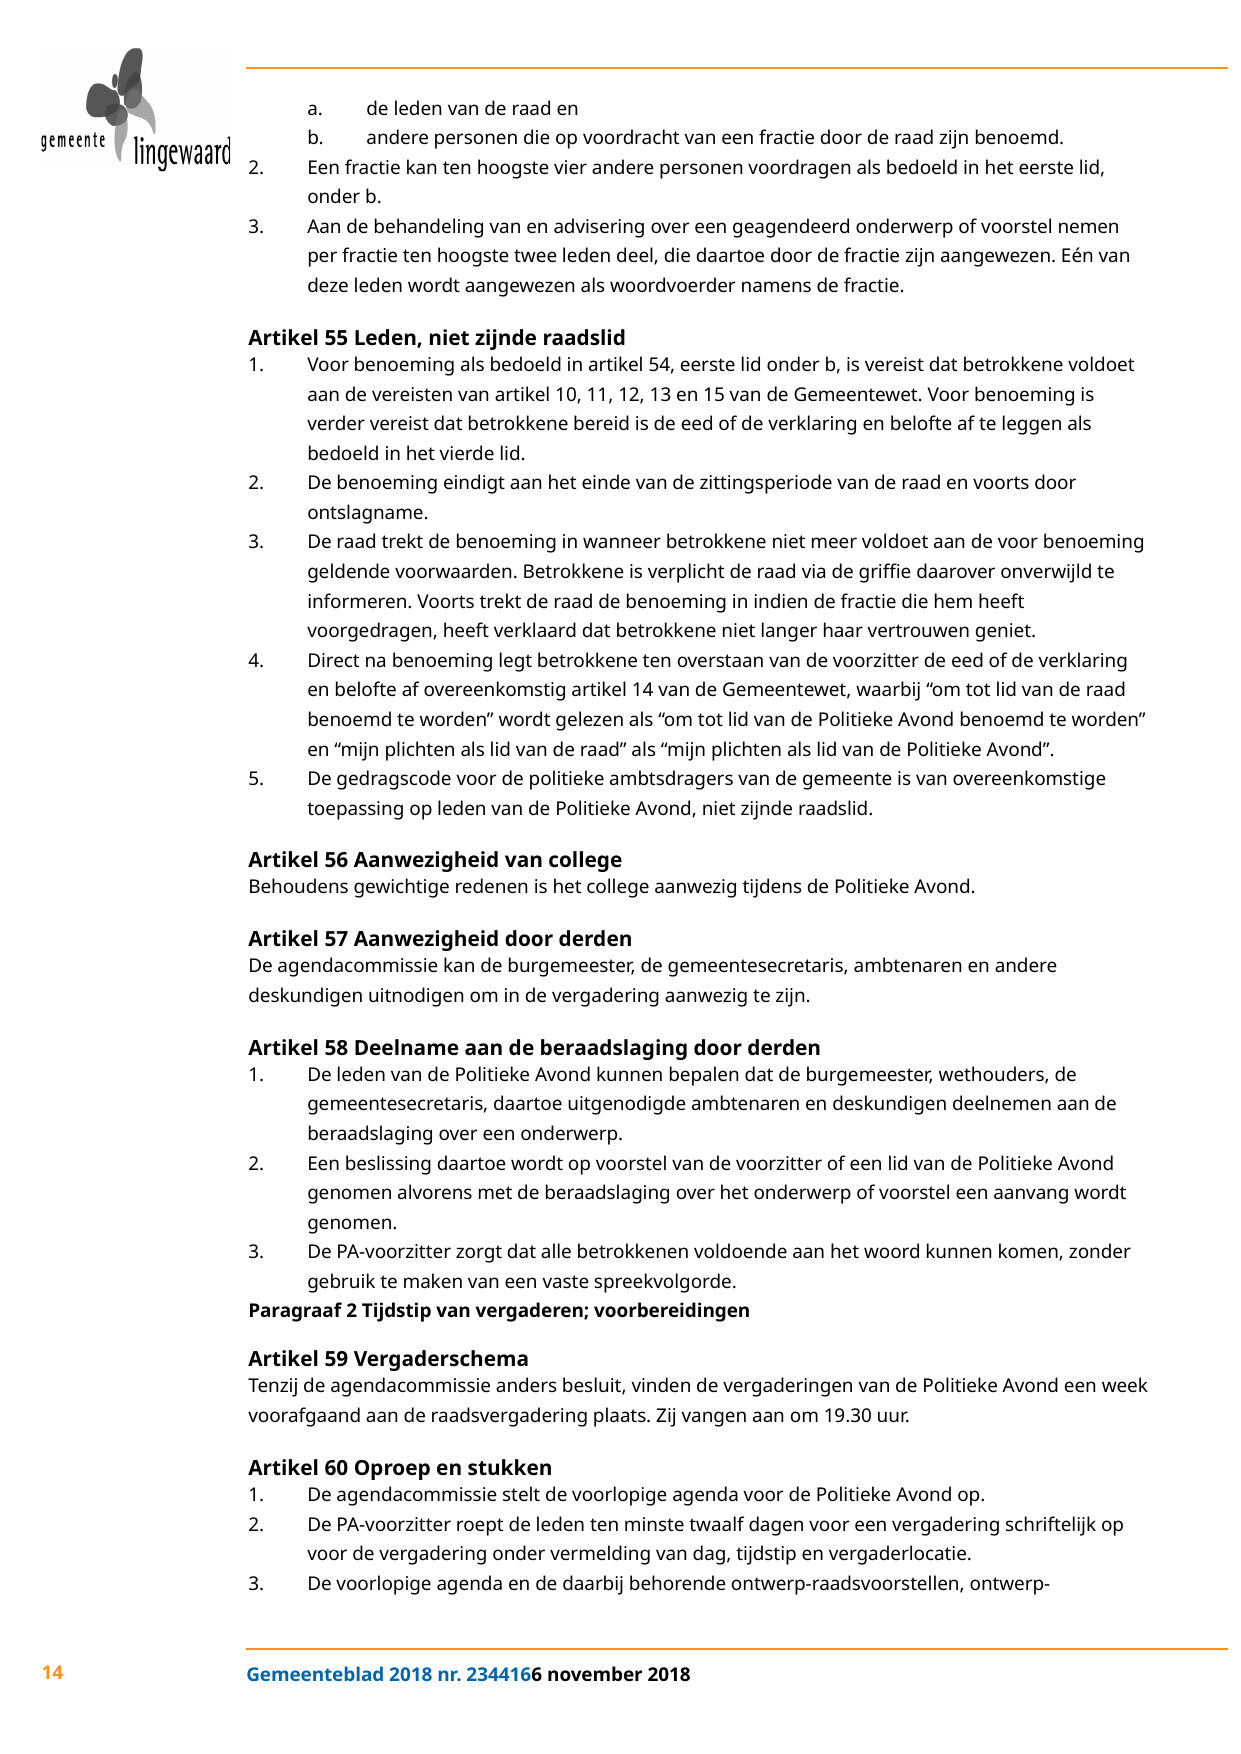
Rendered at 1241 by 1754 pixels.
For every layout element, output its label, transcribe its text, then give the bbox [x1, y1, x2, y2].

list De leden van de Politieke Avond kunnen bepalen dat de burgemeester, wethouders, de gemeentesecretaris, daartoe uitgenodigde ambtenaren en deskundigen deelnemen aan de beraadslaging over een onderwerp. [248, 1061, 1152, 1146]
text Behoudens gewichtige redenen is het college aanwezig tijdens de Politieke Avond. [248, 874, 1152, 899]
text Artikel 55 Leden, niet zijnde raadslid [248, 323, 1152, 351]
list De voorlopige agenda en de daarbij behorende ontwerp-raadsvoorstellen, ontwerp- [248, 1570, 1152, 1596]
text De agendacommissie kan de burgemeester, de gemeentesecretaris, ambtenaren en andere deskundigen uitnodigen om in de vergadering aanwezig te zijn. [248, 953, 1152, 1008]
list De raad trekt de benoeming in wanneer betrokkene niet meer voldoet aan de voor benoeming geldende voorwaarden. Betrokkene is verplicht de raad via de griffie daarover onverwijld te informeren. Voorts trekt de raad de benoeming in indien de fractie die hem heeft voorgedragen, heeft verklaard dat betrokkene niet langer haar vertrouwen geniet. [248, 529, 1152, 643]
text Artikel 59 Vergaderschema [248, 1344, 1152, 1373]
list De gedragscode voor de politieke ambtsdragers van de gemeente is van overeenkomstige toepassing op leden van de Politieke Avond, niet zijnde raadslid. [248, 765, 1152, 821]
text Paragraaf 2 Tijdstip van vergaderen; voorbereidingen [248, 1298, 1152, 1323]
text Tenzij de agendacommissie anders besluit, vinden de vergaderingen van de Politieke Avond een week [248, 1373, 1152, 1398]
picture [41, 47, 231, 172]
list De agendacommissie stelt de voorlopige agenda voor de Politieke Avond op. [248, 1481, 1152, 1507]
list Voor benoeming als bedoeld in artikel 54, eerste lid onder b, is vereist dat betrokkene voldoet aan de vereisten van artikel 10, 11, 12, 13 en 15 van de Gemeentewet. Voor benoeming is verder vereist dat betrokkene bereid is de eed of de verklaring en belofte af te leggen als bedoeld in het vierde lid. [248, 351, 1152, 466]
text Artikel 58 Deelname aan de beraadslaging door derden [248, 1033, 1152, 1061]
text voorafgaand aan de raadsvergadering plaats. Zij vangen aan om 19.30 uur. [248, 1402, 1152, 1428]
list De benoeming eindigt aan het einde van de zittingsperiode van de raad en voorts door ontslagname. [248, 469, 1152, 525]
list De PA-voorzitter zorgt dat alle betrokkenen voldoende aan het woord kunnen komen, zonder gebruik te maken van een vaste spreekvolgorde. [248, 1238, 1152, 1294]
text Artikel 57 Aanwezigheid door derden [248, 924, 1152, 953]
text Artikel 56 Aanwezigheid van college [248, 845, 1152, 874]
list de leden van de raad en [307, 95, 1152, 121]
list Een fractie kan ten hoogste vier andere personen voordragen als bedoeld in het eerste lid, onder b. [248, 154, 1152, 209]
list Aan de behandeling van en advisering over een geagendeerd onderwerp of voorstel nemen per fractie ten hoogste twee leden deel, die daartoe door de fractie zijn aangewezen. Eén van deze leden wordt aangewezen als woordvoerder namens de fractie. [248, 213, 1152, 298]
text Artikel 60 Oproep en stukken [248, 1453, 1152, 1481]
list Direct na benoeming legt betrokkene ten overstaan van de voorzitter de eed of de verklaring en belofte af overeenkomstig artikel 14 van de Gemeentewet, waarbij “om tot lid van de raad benoemd te worden” wordt gelezen als “om tot lid van de Politieke Avond benoemd te worden” en “mijn plichten als lid van de raad” als “mijn plichten als lid van de Politieke Avond”. [248, 647, 1152, 761]
list Een beslissing daartoe wordt op voorstel van de voorzitter of een lid van de Politieke Avond genomen alvorens met de beraadslaging over het onderwerp of voorstel een aanvang wordt genomen. [248, 1150, 1152, 1235]
list andere personen die op voordracht van een fractie door de raad zijn benoemd. [307, 124, 1152, 150]
list De PA-voorzitter roept de leden ten minste twaalf dagen voor een vergadering schriftelijk op voor de vergadering onder vermelding van dag, tijdstip en vergaderlocatie. [248, 1511, 1152, 1566]
